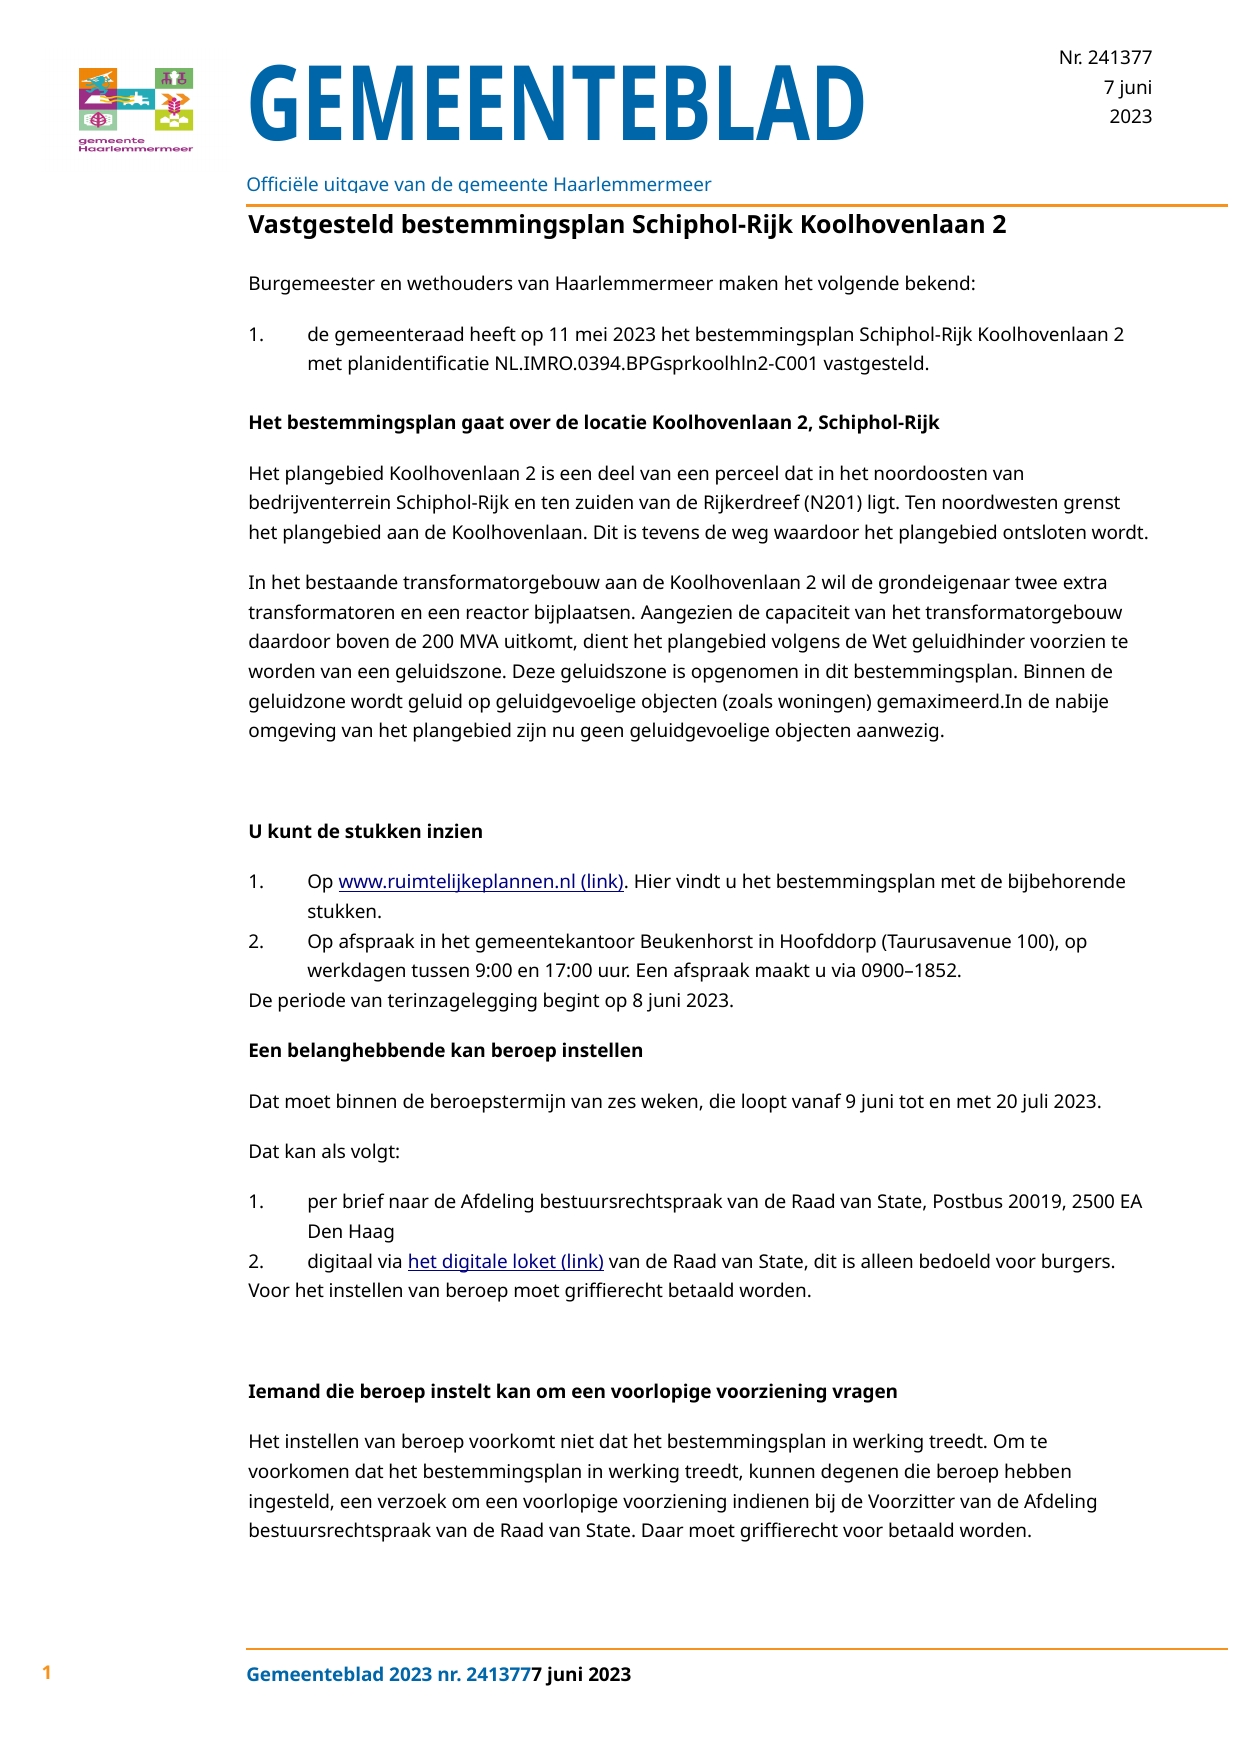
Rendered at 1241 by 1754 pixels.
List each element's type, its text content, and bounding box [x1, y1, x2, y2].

text Het bestemmingsplan gaat over de locatie Koolhovenlaan 2, Schiphol-Rijk [248, 409, 1152, 435]
text Vastgesteld bestemmingsplan Schiphol-Rijk Koolhovenlaan 2 [248, 207, 1152, 241]
picture [41, 47, 231, 172]
text Voor het instellen van beroep moet griffierecht betaald worden. [248, 1277, 1152, 1303]
list de gemeenteraad heeft op 11 mei 2023 het bestemmingsplan Schiphol-Rijk Koolhovenlaan 2 met planidentificatie NL.IMRO.0394.BPGsprkoolhln2-C001 vastgesteld. [248, 321, 1152, 376]
text Een belanghebbende kan beroep instellen [248, 1037, 1152, 1063]
text Dat moet binnen de beroepstermijn van zes weken, die loopt vanaf 9 juni tot en met 20 juli 2023. [248, 1088, 1152, 1113]
text Burgemeester en wethouders van Haarlemmermeer maken het volgende bekend: [248, 270, 1152, 296]
text Het instellen van beroep voorkomt niet dat het bestemmingsplan in werking treedt. Om te voorkomen dat het bestemmingsplan in werking treedt, kunnen degenen die beroep hebben ingesteld, een verzoek om een voorlopige voorziening indienen bij de Voorzitter van de Afdeling bestuursrechtspraak van de Raad van State. Daar moet griffierecht voor betaald worden. [248, 1429, 1152, 1543]
list per brief naar de Afdeling bestuursrechtspraak van de Raad van State, Postbus 20019, 2500 EA Den Haag [248, 1189, 1152, 1244]
list digitaal via het digitale loket (link) van de Raad van State, dit is alleen bedoeld voor burgers. [248, 1248, 1152, 1273]
text De periode van terinzagelegging begint op 8 juni 2023. [248, 987, 1152, 1013]
list Op www.ruimtelijkeplannen.nl (link). Hier vindt u het bestemmingsplan met de bijbehorende stukken. [248, 869, 1152, 924]
text In het bestaande transformatorgebouw aan de Koolhovenlaan 2 wil de grondeigenaar twee extra transformatoren en een reactor bijplaatsen. Aangezien de capaciteit van het transformatorgebouw daardoor boven de 200 MVA uitkomt, dient het plangebied volgens de Wet geluidhinder voorzien te worden van een geluidszone. Deze geluidszone is opgenomen in dit bestemmingsplan. Binnen de geluidzone wordt geluid op geluidgevoelige objecten (zoals woningen) gemaximeerd.In de nabije omgeving van het plangebied zijn nu geen geluidgevoelige objecten aanwezig. [248, 569, 1152, 743]
list Op afspraak in het gemeentekantoor Beukenhorst in Hoofddorp (Taurusavenue 100), op werkdagen tussen 9:00 en 17:00 uur. Een afspraak maakt u via 0900–1852. [248, 928, 1152, 983]
text Het plangebied Koolhovenlaan 2 is een deel van een perceel dat in het noordoosten van bedrijventerrein Schiphol-Rijk en ten zuiden van de Rijkerdreef (N201) ligt. Ten noordwesten grenst het plangebied aan de Koolhovenlaan. Dit is tevens de weg waardoor het plangebied ontsloten wordt. [248, 460, 1152, 545]
text Dat kan als volgt: [248, 1138, 1152, 1164]
text Iemand die beroep instelt kan om een voorlopige voorziening vragen [248, 1378, 1152, 1404]
text U kunt de stukken inzien [248, 818, 1152, 844]
